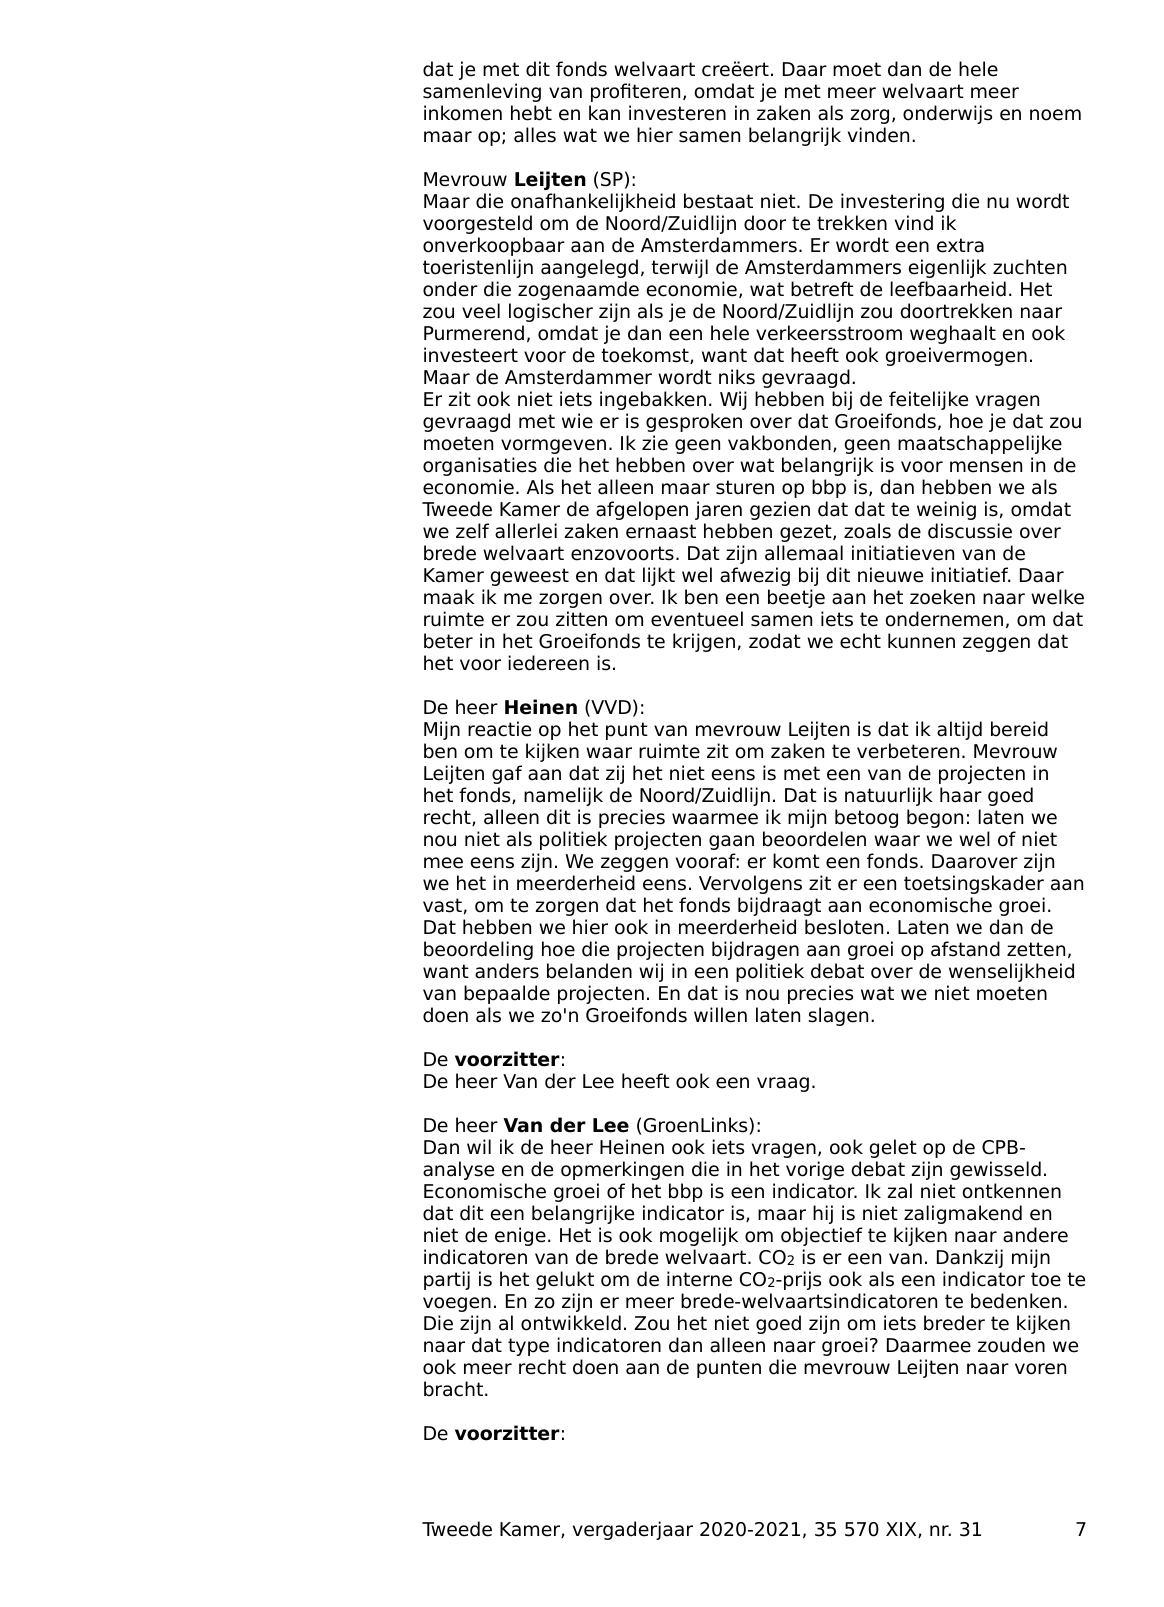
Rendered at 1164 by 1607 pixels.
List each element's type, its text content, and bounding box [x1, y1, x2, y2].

text De heer Van der Lee (GroenLinks): [422, 1115, 1087, 1137]
text Dan wil ik de heer Heinen ook iets vragen, ook gelet op de CPB-analyse en de opmerkingen die in het vorige debat zijn gewisseld. Economische groei of het bbp is een indicator. Ik zal niet ontkennen dat dit een belangrijke indicator is, maar hij is niet zaligmakend en niet de enige. Het is ook mogelijk om objectief te kijken naar andere indicatoren van de brede welvaart. CO2 is er een van. Dankzij mijn partij is het gelukt om de interne CO2-prijs ook als een indicator toe te voegen. En zo zijn er meer brede-welvaartsindicatoren te bedenken. Die zijn al ontwikkeld. Zou het niet goed zijn om iets breder te kijken naar dat type indicatoren dan alleen naar groei? Daarmee zouden we ook meer recht doen aan de punten die mevrouw Leijten naar voren bracht. [422, 1137, 1087, 1401]
text Maar die onafhankelijkheid bestaat niet. De investering die nu wordt voorgesteld om de Noord/Zuidlijn door te trekken vind ik onverkoopbaar aan de Amsterdammers. Er wordt een extra toeristenlijn aangelegd, terwijl de Amsterdammers eigenlijk zuchten onder die zogenaamde economie, wat betreft de leefbaarheid. Het zou veel logischer zijn als je de Noord/Zuidlijn zou doortrekken naar Purmerend, omdat je dan een hele verkeersstroom weghaalt en ook investeert voor de toekomst, want dat heeft ook groeivermogen. Maar de Amsterdammer wordt niks gevraagd. [422, 191, 1087, 389]
text De voorzitter: [422, 1049, 1087, 1071]
text Mevrouw Leijten (SP): [422, 169, 1087, 191]
text Er zit ook niet iets ingebakken. Wij hebben bij de feitelijke vragen gevraagd met wie er is gesproken over dat Groeifonds, hoe je dat zou moeten vormgeven. Ik zie geen vakbonden, geen maatschappelijke organisaties die het hebben over wat belangrijk is voor mensen in de economie. Als het alleen maar sturen op bbp is, dan hebben we als Tweede Kamer de afgelopen jaren gezien dat dat te weinig is, omdat we zelf allerlei zaken ernaast hebben gezet, zoals de discussie over brede welvaart enzovoorts. Dat zijn allemaal initiatieven van de Kamer geweest en dat lijkt wel afwezig bij dit nieuwe initiatief. Daar maak ik me zorgen over. Ik ben een beetje aan het zoeken naar welke ruimte er zou zitten om eventueel samen iets te ondernemen, om dat beter in het Groeifonds te krijgen, zodat we echt kunnen zeggen dat het voor iedereen is. [422, 389, 1087, 675]
text De heer Van der Lee heeft ook een vraag. [422, 1071, 1087, 1093]
text dat je met dit fonds welvaart creëert. Daar moet dan de hele samenleving van profiteren, omdat je met meer welvaart meer inkomen hebt en kan investeren in zaken als zorg, onderwijs en noem maar op; alles wat we hier samen belangrijk vinden. [422, 59, 1087, 147]
text Mijn reactie op het punt van mevrouw Leijten is dat ik altijd bereid ben om te kijken waar ruimte zit om zaken te verbeteren. Mevrouw Leijten gaf aan dat zij het niet eens is met een van de projecten in het fonds, namelijk de Noord/Zuidlijn. Dat is natuurlijk haar goed recht, alleen dit is precies waarmee ik mijn betoog begon: laten we nou niet als politiek projecten gaan beoordelen waar we wel of niet mee eens zijn. We zeggen vooraf: er komt een fonds. Daarover zijn we het in meerderheid eens. Vervolgens zit er een toetsingskader aan vast, om te zorgen dat het fonds bijdraagt aan economische groei. Dat hebben we hier ook in meerderheid besloten. Laten we dan de beoordeling hoe die projecten bijdragen aan groei op afstand zetten, want anders belanden wij in een politiek debat over de wenselijkheid van bepaalde projecten. En dat is nou precies wat we niet moeten doen als we zo'n Groeifonds willen laten slagen. [422, 719, 1087, 1027]
text De voorzitter: [422, 1423, 1087, 1445]
text De heer Heinen (VVD): [422, 697, 1087, 719]
